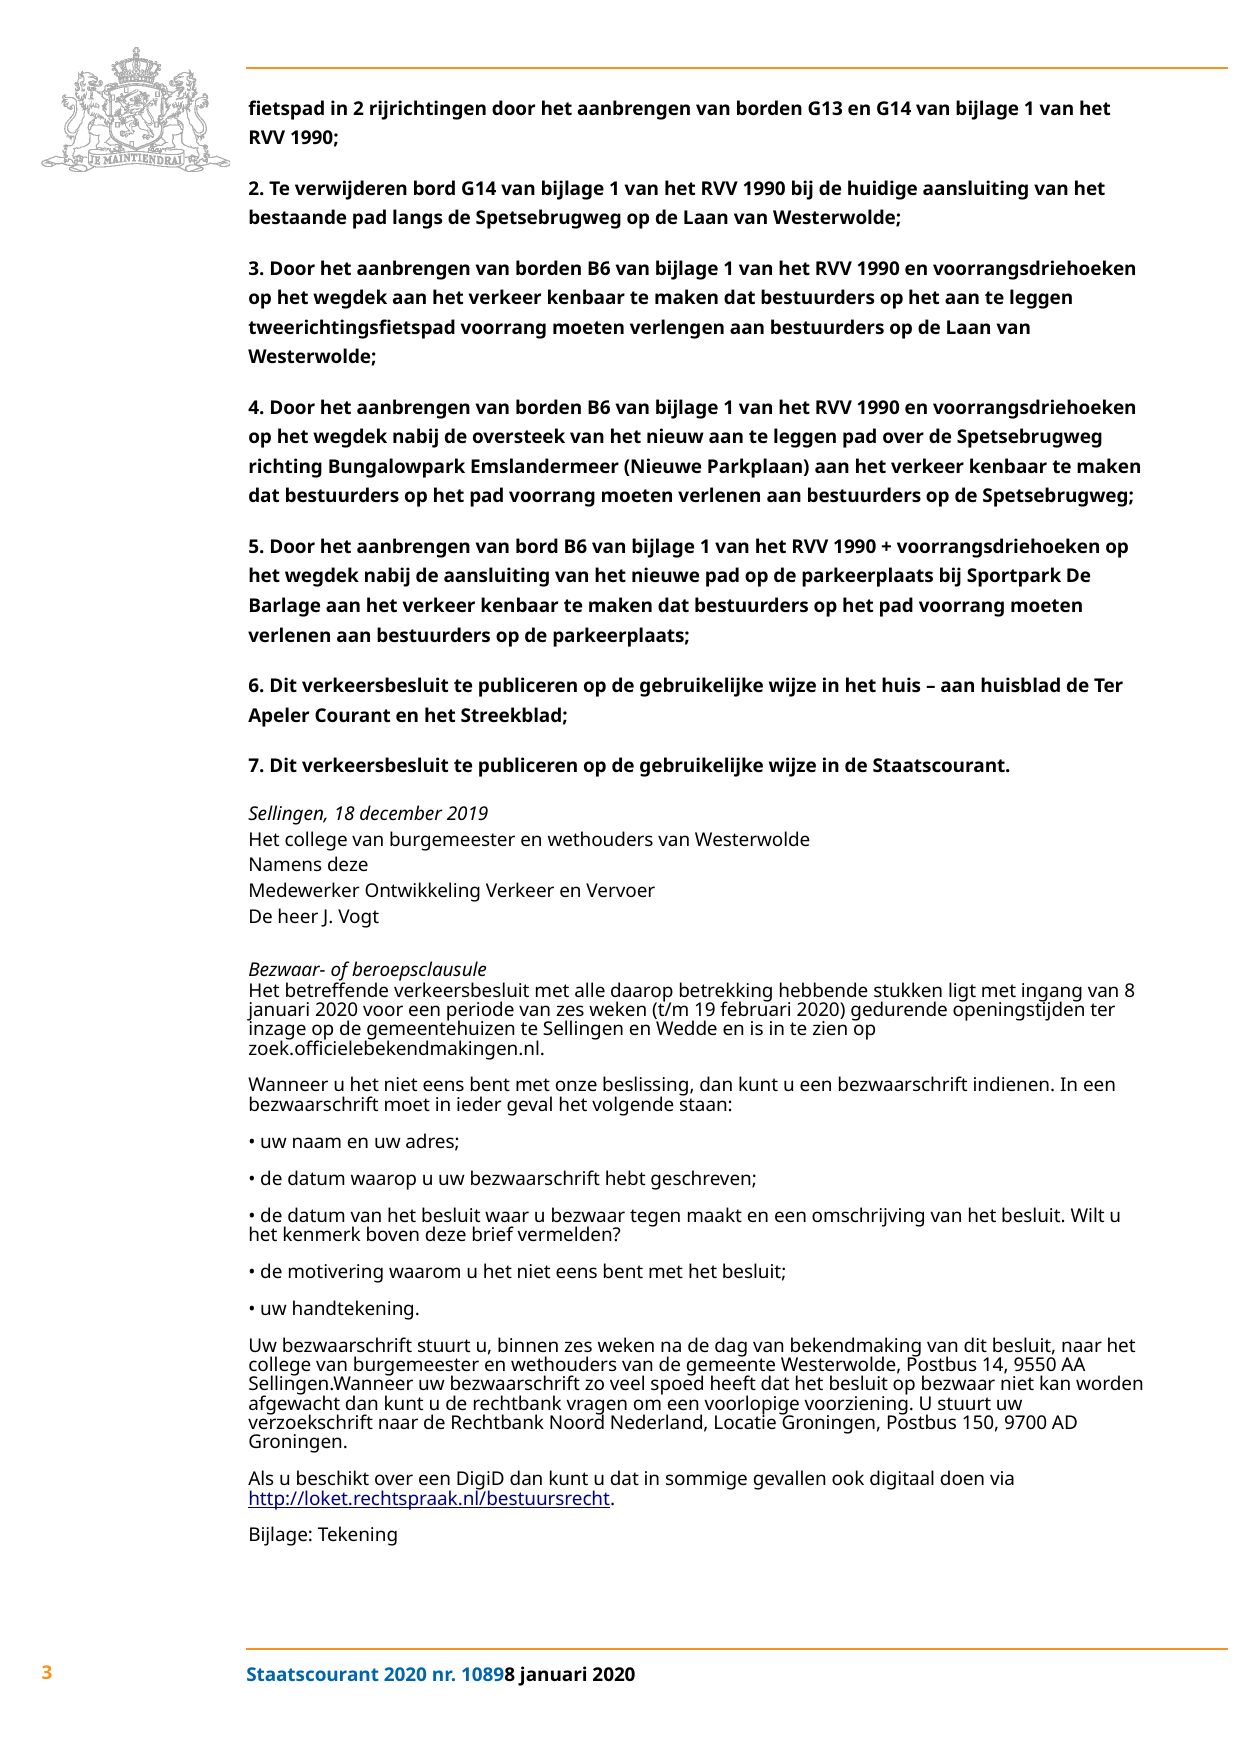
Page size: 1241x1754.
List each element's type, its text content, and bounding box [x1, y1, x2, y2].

text De heer J. Vogt [248, 903, 1152, 929]
text • de datum waarop u uw bezwaarschrift hebt geschreven; [248, 1170, 1152, 1189]
text Namens deze [248, 852, 1152, 877]
text Het college van burgemeester en wethouders van Westerwolde [248, 826, 1152, 852]
text Wanneer u het niet eens bent met onze beslissing, dan kunt u een bezwaarschrift indienen. In een bezwaarschrift moet in ieder geval het volgende staan: [248, 1076, 1152, 1115]
text 3. Door het aanbrengen van borden B6 van bijlage 1 van het RVV 1990 en voorrangsdriehoeken op het wegdek aan het verkeer kenbaar te maken dat bestuurders op het aan te leggen tweerichtingsfietspad voorrang moeten verlengen aan bestuurders op de Laan van Westerwolde; [248, 255, 1152, 369]
text Sellingen, 18 december 2019 [248, 800, 1152, 826]
text 6. Dit verkeersbesluit te publiceren op de gebruikelijke wijze in het huis – aan huisblad de Ter Apeler Courant en het Streekblad; [248, 672, 1152, 728]
text 5. Door het aanbrengen van bord B6 van bijlage 1 van het RVV 1990 + voorrangsdriehoeken op het wegdek nabij de aansluiting van het nieuwe pad op de parkeerplaats bij Sportpark De Barlage aan het verkeer kenbaar te maken dat bestuurders op het pad voorrang moeten verlenen aan bestuurders op de parkeerplaats; [248, 533, 1152, 648]
text Het betreffende verkeersbesluit met alle daarop betrekking hebbende stukken ligt met ingang van 8 januari 2020 voor een periode van zes weken (t/m 19 februari 2020) gedurende openingstijden ter inzage op de gemeentehuizen te Sellingen en Wedde en is in te zien op zoek.officielebekendmakingen.nl. [248, 982, 1152, 1059]
text Uw bezwaarschrift stuurt u, binnen zes weken na de dag van bekendmaking van dit besluit, naar het college van burgemeester en wethouders van de gemeente Westerwolde, Postbus 14, 9550 AA Sellingen.Wanneer uw bezwaarschrift zo veel spoed heeft dat het besluit op bezwaar niet kan worden afgewacht dan kunt u de rechtbank vragen om een voorlopige voorziening. U stuurt uw verzoekschrift naar de Rechtbank Noord Nederland, Locatie Groningen, Postbus 150, 9700 AD Groningen. [248, 1337, 1152, 1452]
text Medewerker Ontwikkeling Verkeer en Vervoer [248, 877, 1152, 903]
text • uw handtekening. [248, 1300, 1152, 1319]
text • de datum van het besluit waar u bezwaar tegen maakt en een omschrijving van het besluit. Wilt u het kenmerk boven deze brief vermelden? [248, 1207, 1152, 1245]
text 4. Door het aanbrengen van borden B6 van bijlage 1 van het RVV 1990 en voorrangsdriehoeken op het wegdek nabij de oversteek van het nieuw aan te leggen pad over de Spetsebrugweg richting Bungalowpark Emslandermeer (Nieuwe Parkplaan) aan het verkeer kenbaar te maken dat bestuurders op het pad voorrang moeten verlenen aan bestuurders op de Spetsebrugweg; [248, 394, 1152, 508]
text fietspad in 2 rijrichtingen door het aanbrengen van borden G13 en G14 van bijlage 1 van het RVV 1990; [248, 95, 1152, 150]
text 7. Dit verkeersbesluit te publiceren op de gebruikelijke wijze in de Staatscourant. [248, 752, 1152, 778]
text Als u beschikt over een DigiD dan kunt u dat in sommige gevallen ook digitaal doen via http://loket.rechtspraak.nl/bestuursrecht. [248, 1470, 1152, 1509]
text Bezwaar- of beroepsclausule [248, 956, 1152, 982]
picture [41, 47, 231, 172]
text 2. Te verwijderen bord G14 van bijlage 1 van het RVV 1990 bij de huidige aansluiting van het bestaande pad langs de Spetsebrugweg op de Laan van Westerwolde; [248, 175, 1152, 230]
text • de motivering waarom u het niet eens bent met het besluit; [248, 1263, 1152, 1282]
text Bijlage: Tekening [248, 1526, 1152, 1546]
text • uw naam en uw adres; [248, 1133, 1152, 1152]
